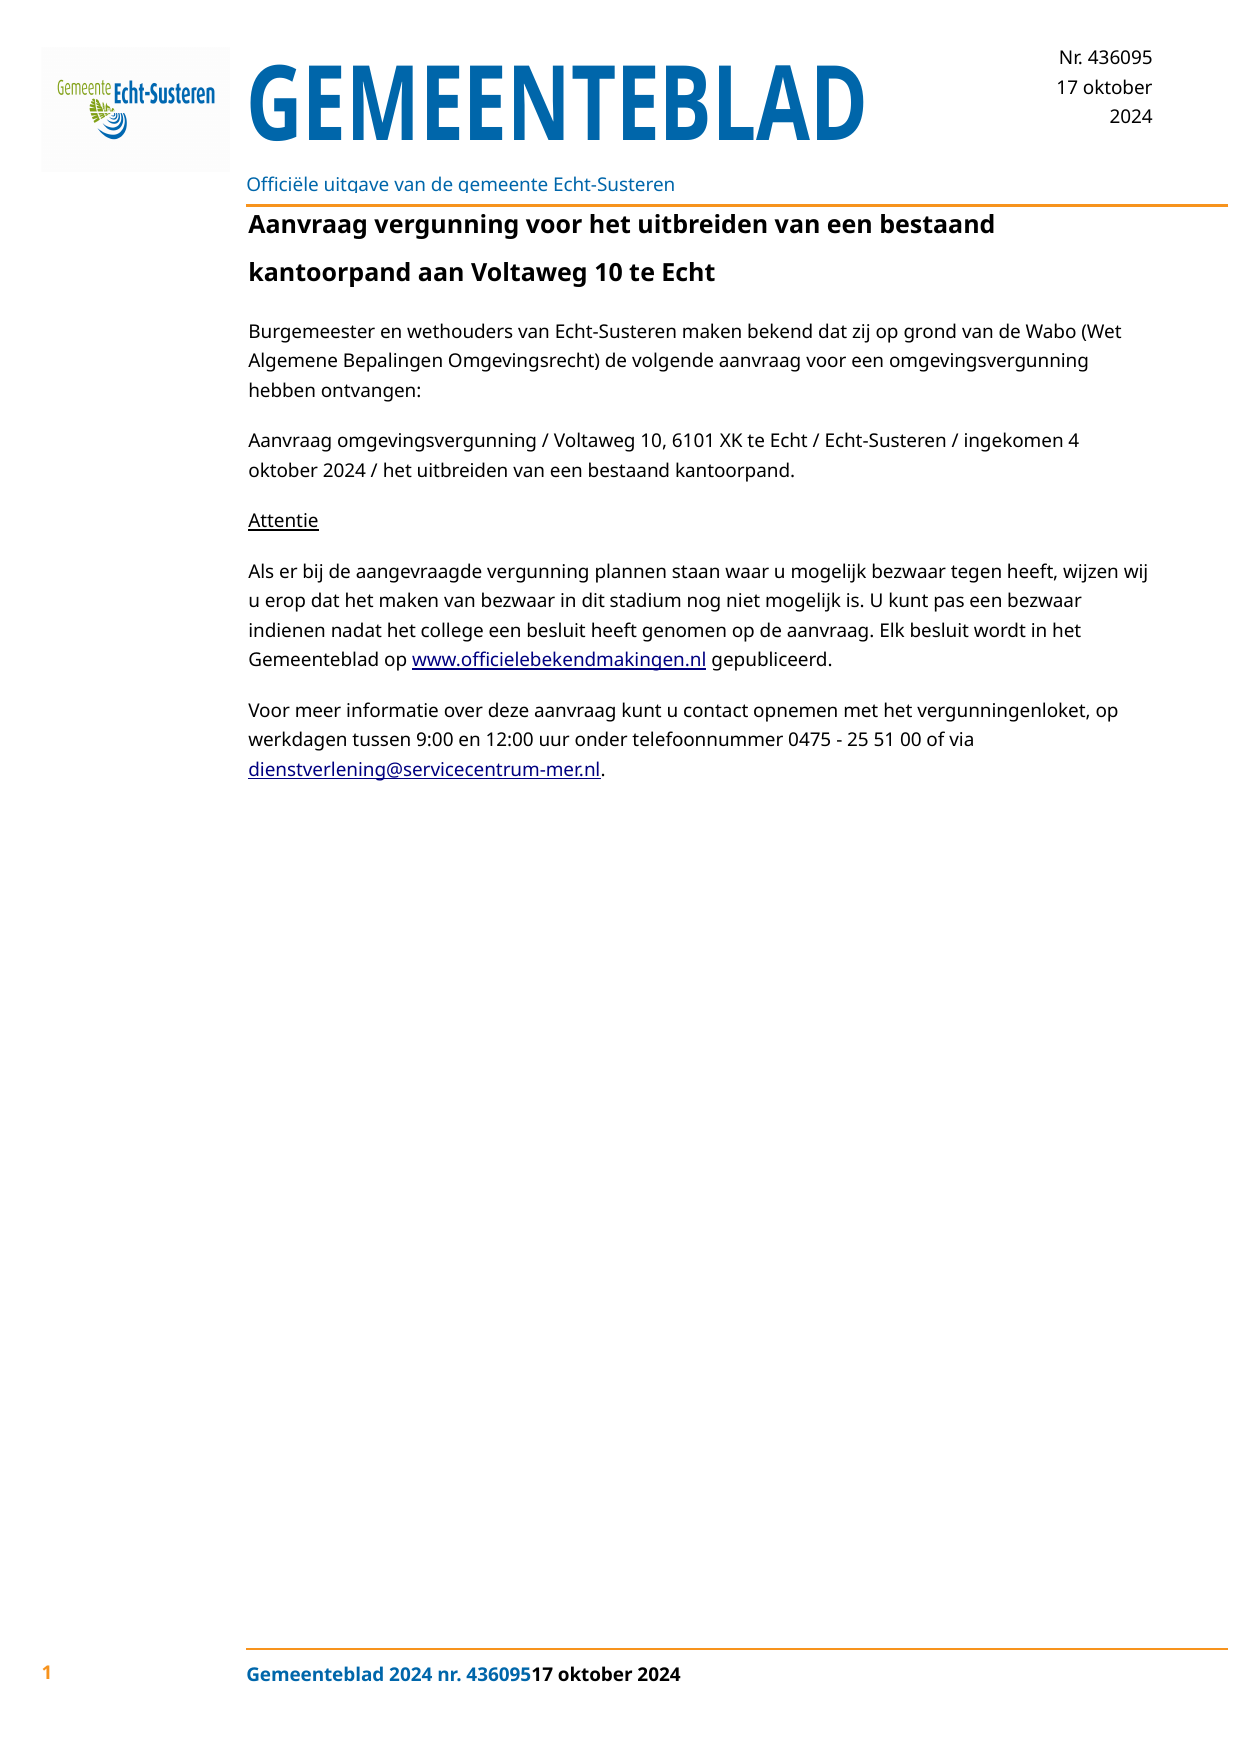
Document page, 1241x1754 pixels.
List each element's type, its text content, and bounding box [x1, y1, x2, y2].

text Als er bij de aangevraagde vergunning plannen staan waar u mogelijk bezwaar tegen heeft, wijzen wij u erop dat het maken van bezwaar in dit stadium nog niet mogelijk is. U kunt pas een bezwaar indienen nadat het college een besluit heeft genomen op de aanvraag. Elk besluit wordt in het Gemeenteblad op www.officielebekendmakingen.nl gepubliceerd. [248, 558, 1152, 672]
picture [41, 47, 231, 172]
text Aanvraag omgevingsvergunning / Voltaweg 10, 6101 XK te Echt / Echt-Susteren / ingekomen 4 oktober 2024 / het uitbreiden van een bestaand kantoorpand. [248, 427, 1152, 483]
text Aanvraag vergunning voor het uitbreiden van een bestaand kantoorpand aan Voltaweg 10 te Echt [248, 207, 1152, 288]
text Voor meer informatie over deze aanvraag kunt u contact opnemen met het vergunningenloket, op werkdagen tussen 9:00 en 12:00 uur onder telefoonnummer 0475 - 25 51 00 of via dienstverlening@servicecentrum-mer.nl. [248, 697, 1152, 782]
text Burgemeester en wethouders van Echt-Susteren maken bekend dat zij op grond van de Wabo (Wet Algemene Bepalingen Omgevingsrecht) de volgende aanvraag voor een omgevingsvergunning hebben ontvangen: [248, 318, 1152, 403]
text Attentie [248, 507, 1152, 533]
